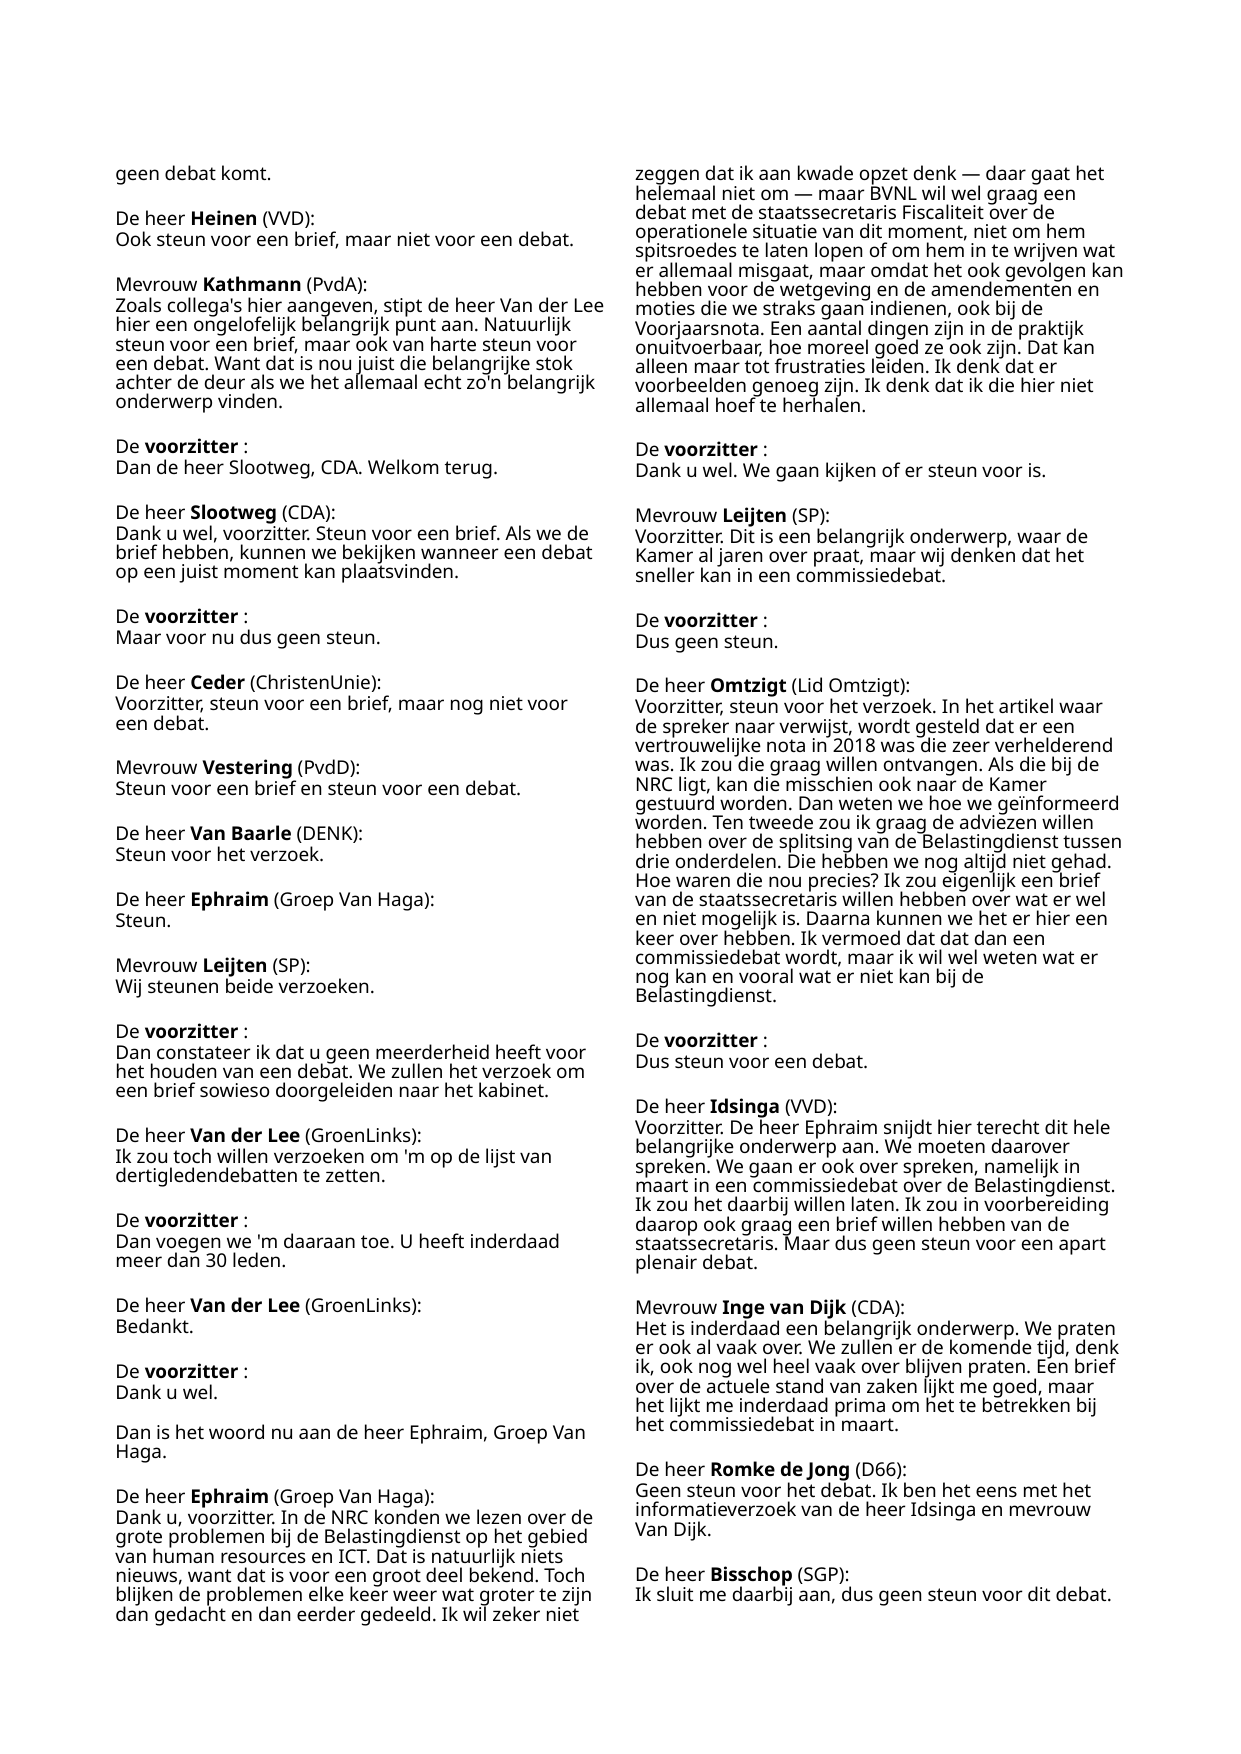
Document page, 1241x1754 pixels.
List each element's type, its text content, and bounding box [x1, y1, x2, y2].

text De heer Heinen (VVD): [115, 205, 605, 231]
text Dan is het woord nu aan de heer Ephraim, Groep Van Haga. [115, 1424, 605, 1463]
text Steun voor een brief en steun voor een debat. [115, 780, 605, 799]
text Ik zou toch willen verzoeken om 'm op de lijst van dertigledendebatten te zetten. [115, 1148, 605, 1187]
text De heer Romke de Jong (D66): [635, 1456, 1125, 1482]
text Dan constateer ik dat u geen meerderheid heeft voor het houden van een debat. We zullen het verzoek om een brief sowieso doorgeleiden naar het kabinet. [115, 1044, 605, 1101]
text De voorzitter : [115, 604, 605, 629]
text De heer Van der Lee (GroenLinks): [115, 1122, 605, 1148]
text geen debat komt. [115, 165, 605, 184]
text De heer Bisschop (SGP): [635, 1561, 1125, 1586]
text Ook steun voor een brief, maar niet voor een debat. [115, 231, 605, 250]
text Ik sluit me daarbij aan, dus geen steun voor dit debat. [635, 1586, 1125, 1606]
text Dus steun voor een debat. [635, 1053, 1125, 1073]
text Maar voor nu dus geen steun. [115, 629, 605, 649]
text Mevrouw Inge van Dijk (CDA): [635, 1294, 1125, 1320]
text Bedankt. [115, 1318, 605, 1337]
text Voorzitter. De heer Ephraim snijdt hier terecht dit hele belangrijke onderwerp aan. We moeten daarover spreken. We gaan er ook over spreken, namelijk in maart in een commissiedebat over de Belastingdienst. Ik zou het daarbij willen laten. Ik zou in voorbereiding daarop ook graag een brief willen hebben van de staatssecretaris. Maar dus geen steun voor een apart plenair debat. [635, 1119, 1125, 1273]
text Dus geen steun. [635, 633, 1125, 652]
text De voorzitter : [115, 1207, 605, 1233]
text Mevrouw Kathmann (PvdA): [115, 271, 605, 297]
text zeggen dat ik aan kwade opzet denk — daar gaat het helemaal niet om — maar BVNL wil wel graag een debat met de staatssecretaris Fiscaliteit over de operationele situatie van dit moment, niet om hem spitsroedes te laten lopen of om hem in te wrijven wat er allemaal misgaat, maar omdat het ook gevolgen kan hebben voor de wetgeving en de amendementen en moties die we straks gaan indienen, ook bij de Voorjaarsnota. Een aantal dingen zijn in de praktijk onuitvoerbaar, hoe moreel goed ze ook zijn. Dat kan alleen maar tot frustraties leiden. Ik denk dat er voorbeelden genoeg zijn. Ik denk dat ik die hier niet allemaal hoef te herhalen. [635, 165, 1125, 416]
text Dan de heer Slootweg, CDA. Welkom terug. [115, 459, 605, 478]
text Dank u wel. [115, 1384, 605, 1403]
text Zoals collega's hier aangeven, stipt de heer Van der Lee hier een ongelofelijk belangrijk punt aan. Natuurlijk steun voor een brief, maar ook van harte steun voor een debat. Want dat is nou juist die belangrijke stok achter de deur als we het allemaal echt zo'n belangrijk onderwerp vinden. [115, 297, 605, 413]
text Dank u wel, voorzitter. Steun voor een brief. Als we de brief hebben, kunnen we bekijken wanneer een debat op een juist moment kan plaatsvinden. [115, 525, 605, 583]
text De heer Idsinga (VVD): [635, 1093, 1125, 1119]
text De voorzitter : [115, 433, 605, 459]
text Voorzitter, steun voor een brief, maar nog niet voor een debat. [115, 695, 605, 734]
text Wij steunen beide verzoeken. [115, 978, 605, 997]
text De voorzitter : [635, 607, 1125, 633]
text Dank u wel. We gaan kijken of er steun voor is. [635, 462, 1125, 482]
text De heer Ephraim (Groep Van Haga): [115, 886, 605, 912]
text De heer Slootweg (CDA): [115, 499, 605, 525]
text Steun. [115, 912, 605, 931]
text Het is inderdaad een belangrijk onderwerp. We praten er ook al vaak over. We zullen er de komende tijd, denk ik, ook nog wel heel vaak over blijven praten. Een brief over de actuele stand van zaken lijkt me goed, maar het lijkt me inderdaad prima om het te betrekken bij het commissiedebat in maart. [635, 1320, 1125, 1436]
text De heer Van der Lee (GroenLinks): [115, 1292, 605, 1318]
text Mevrouw Vestering (PvdD): [115, 754, 605, 780]
text Steun voor het verzoek. [115, 846, 605, 865]
text De heer Ephraim (Groep Van Haga): [115, 1483, 605, 1509]
text De voorzitter : [115, 1018, 605, 1044]
text De heer Omtzigt (Lid Omtzigt): [635, 673, 1125, 698]
text De voorzitter : [635, 1028, 1125, 1053]
text Voorzitter. Dit is een belangrijk onderwerp, waar de Kamer al jaren over praat, maar wij denken dat het sneller kan in een commissiedebat. [635, 528, 1125, 586]
text Voorzitter, steun voor het verzoek. In het artikel waar de spreker naar verwijst, wordt gesteld dat er een vertrouwelijke nota in 2018 was die zeer verhelderend was. Ik zou die graag willen ontvangen. Als die bij de NRC ligt, kan die misschien ook naar de Kamer gestuurd worden. Dan weten we hoe we geïnformeerd worden. Ten tweede zou ik graag de adviezen willen hebben over de splitsing van de Belastingdienst tussen drie onderdelen. Die hebben we nog altijd niet gehad. Hoe waren die nou precies? Ik zou eigenlijk een brief van de staatssecretaris willen hebben over wat er wel en niet mogelijk is. Daarna kunnen we het er hier een keer over hebben. Ik vermoed dat dat dan een commissiedebat wordt, maar ik wil wel weten wat er nog kan en vooral wat er niet kan bij de Belastingdienst. [635, 698, 1125, 1007]
text Geen steun voor het debat. Ik ben het eens met het informatieverzoek van de heer Idsinga en mevrouw Van Dijk. [635, 1482, 1125, 1540]
text Dan voegen we 'm daaraan toe. U heeft inderdaad meer dan 30 leden. [115, 1233, 605, 1272]
text De heer Van Baarle (DENK): [115, 820, 605, 846]
text Mevrouw Leijten (SP): [115, 952, 605, 978]
text De heer Ceder (ChristenUnie): [115, 669, 605, 695]
text Dank u, voorzitter. In de NRC konden we lezen over de grote problemen bij de Belastingdienst op het gebied van human resources en ICT. Dat is natuurlijk niets nieuws, want dat is voor een groot deel bekend. Toch blijken de problemen elke keer weer wat groter te zijn dan gedacht en dan eerder gedeeld. Ik wil zeker niet [115, 1509, 605, 1625]
text De voorzitter : [635, 437, 1125, 462]
text Mevrouw Leijten (SP): [635, 502, 1125, 528]
text De voorzitter : [115, 1358, 605, 1384]
